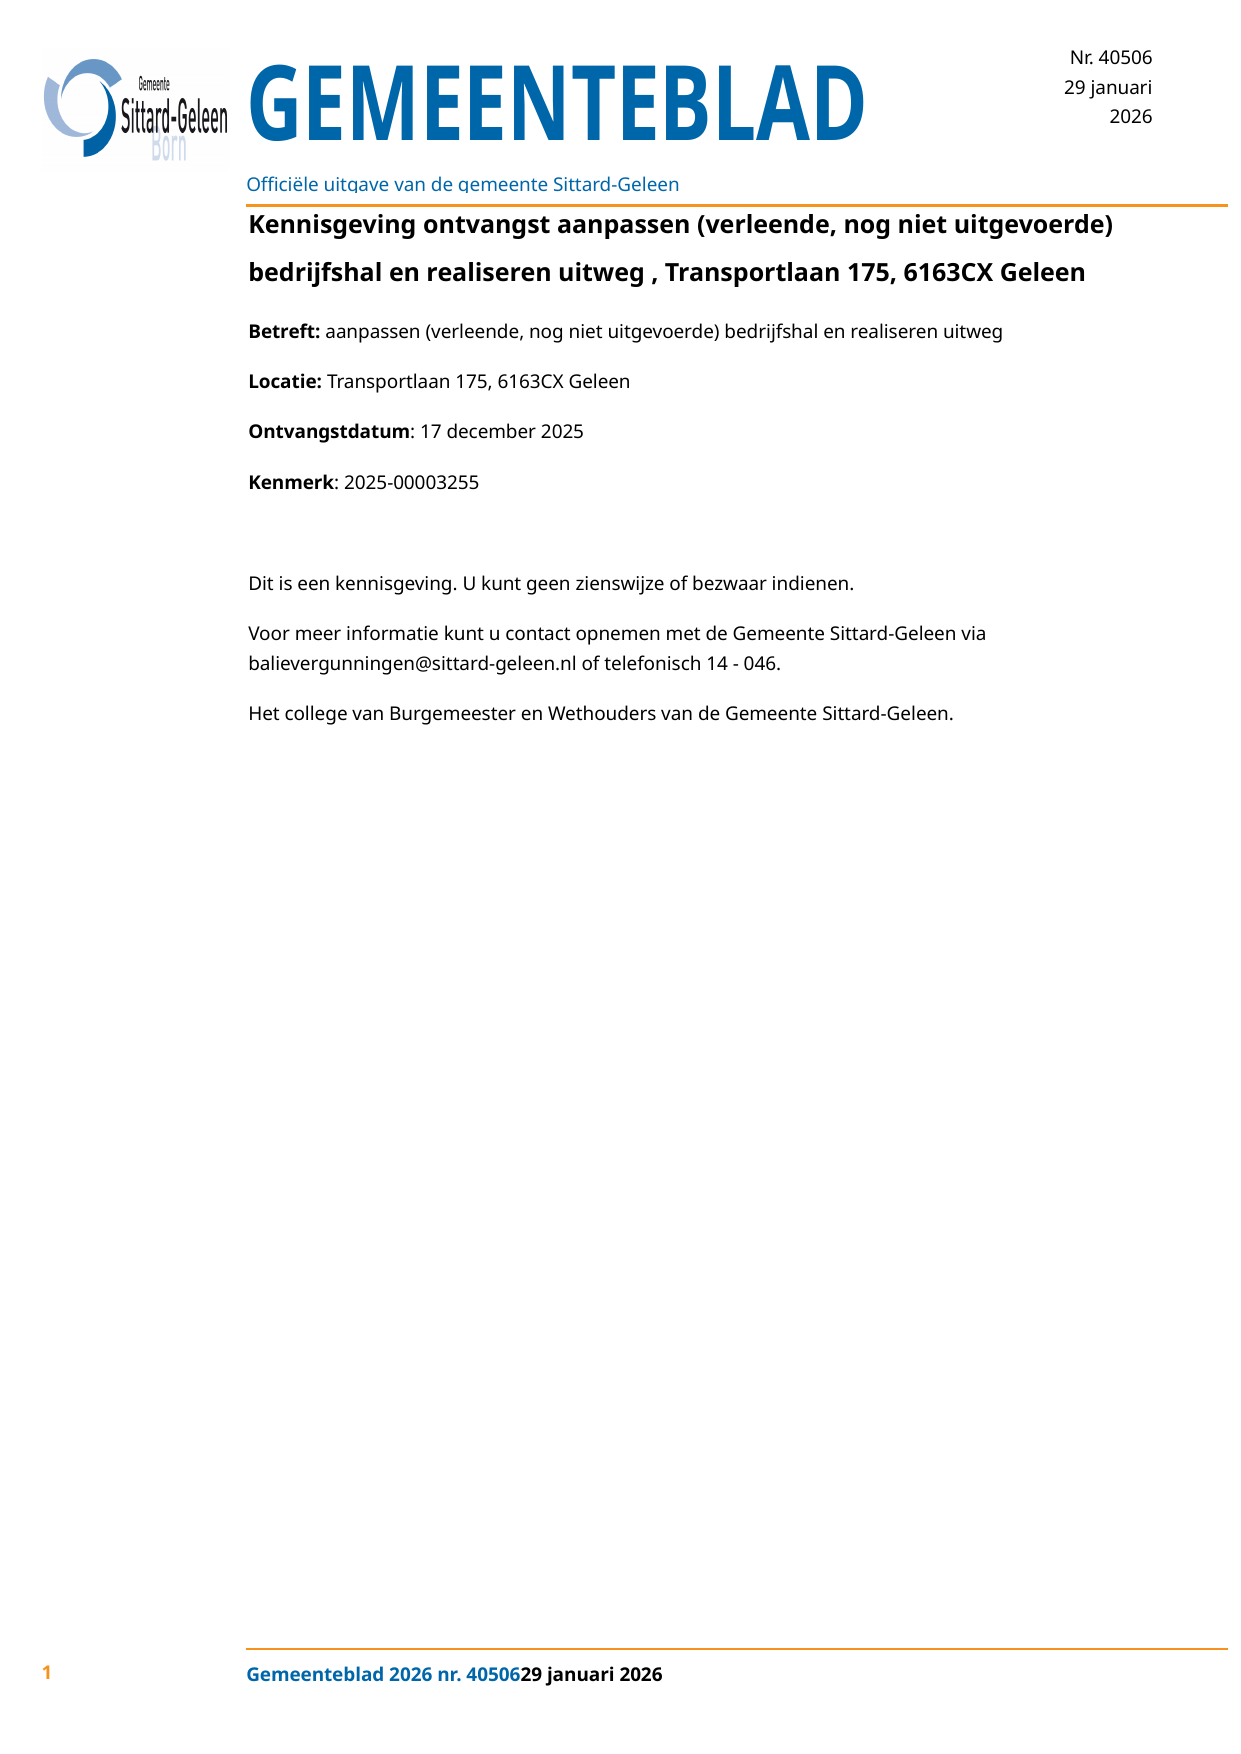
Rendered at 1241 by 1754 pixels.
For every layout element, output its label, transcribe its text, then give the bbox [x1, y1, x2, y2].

picture [41, 47, 231, 172]
text Kenmerk: 2025-00003255 [248, 469, 1152, 495]
text Ontvangstdatum: 17 december 2025 [248, 419, 1152, 444]
text Voor meer informatie kunt u contact opnemen met de Gemeente Sittard-Geleen via balievergunningen@sittard-geleen.nl of telefonisch 14 - 046. [248, 620, 1152, 676]
text Het college van Burgemeester en Wethouders van de Gemeente Sittard-Geleen. [248, 700, 1152, 726]
text Locatie: Transportlaan 175, 6163CX Geleen [248, 368, 1152, 394]
text Betreft: aanpassen (verleende, nog niet uitgevoerde) bedrijfshal en realiseren uitweg [248, 318, 1152, 344]
text Kennisgeving ontvangst aanpassen (verleende, nog niet uitgevoerde) bedrijfshal en realiseren uitweg , Transportlaan 175, 6163CX Geleen [248, 207, 1152, 288]
text Dit is een kennisgeving. U kunt geen zienswijze of bezwaar indienen. [248, 570, 1152, 596]
